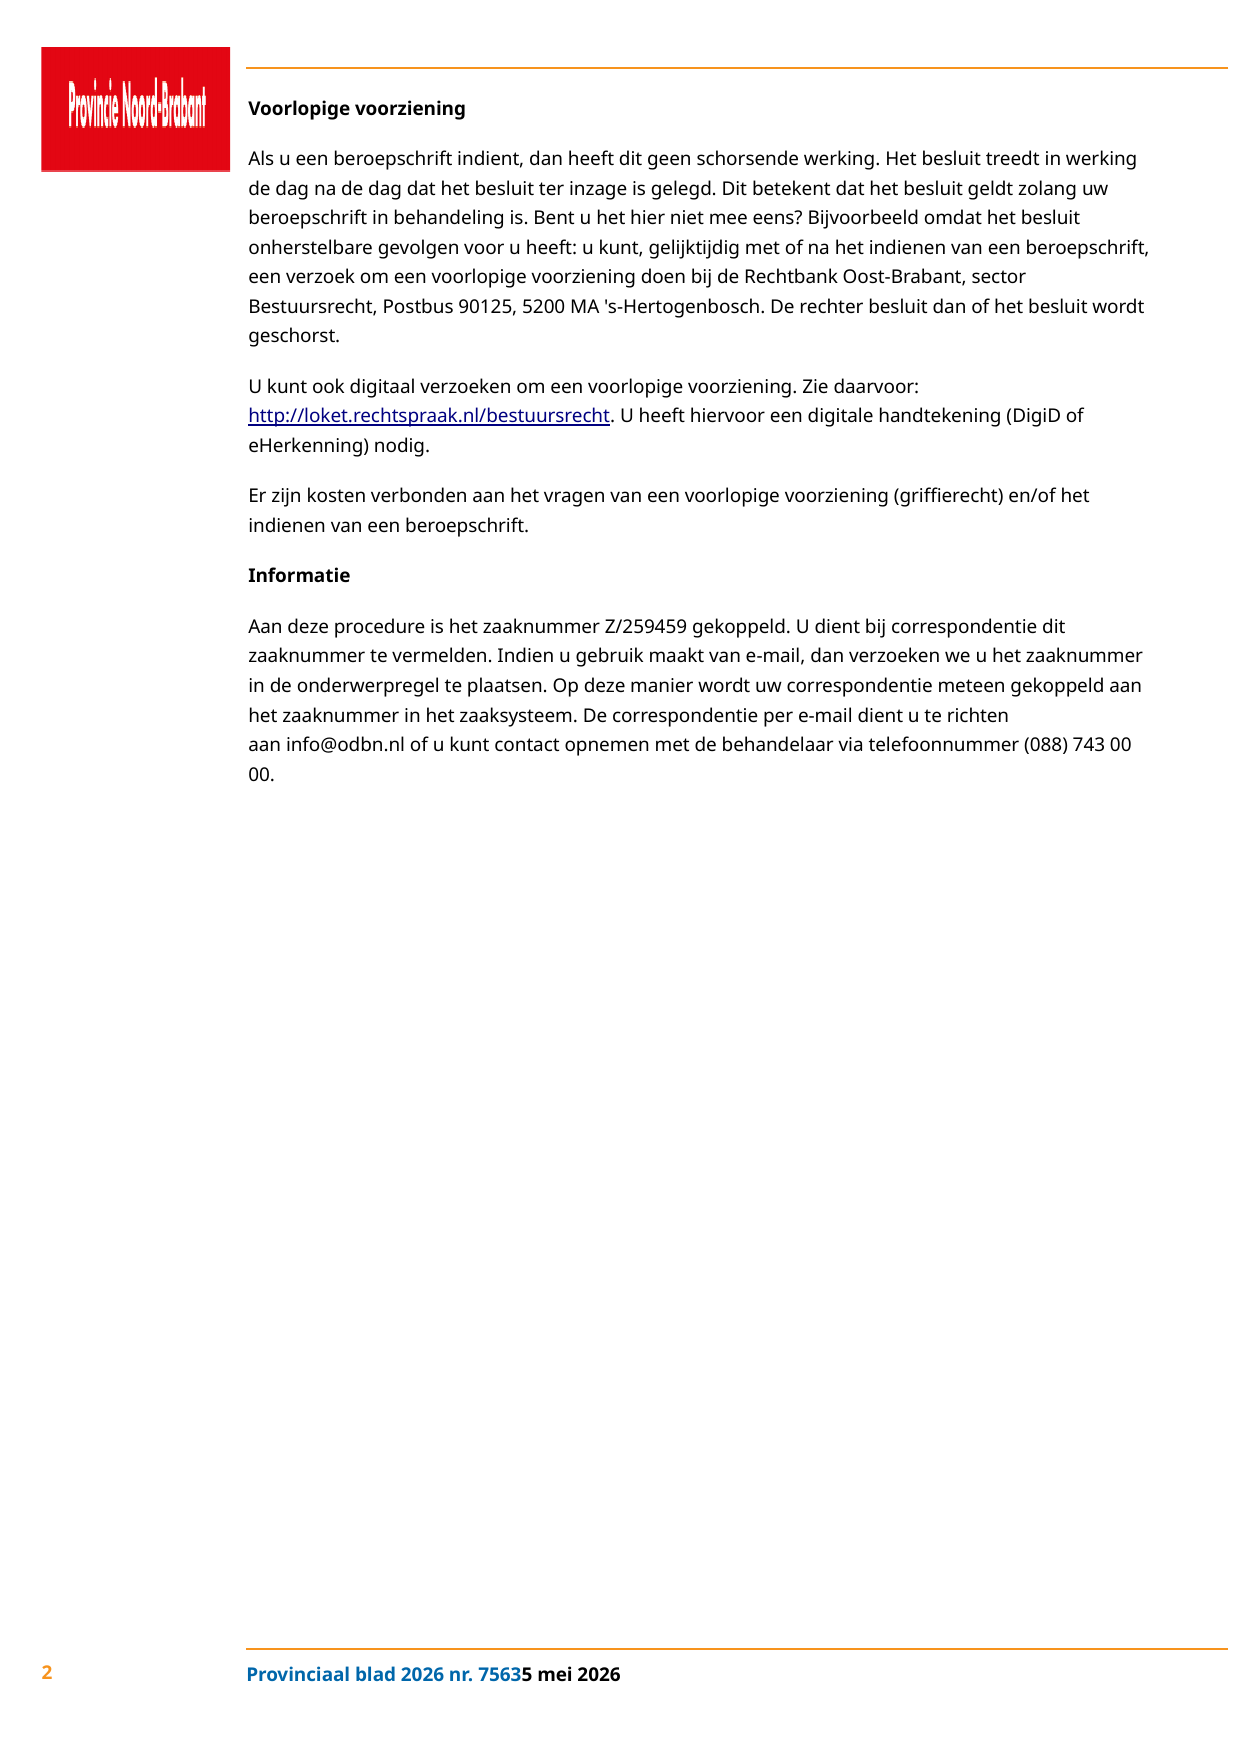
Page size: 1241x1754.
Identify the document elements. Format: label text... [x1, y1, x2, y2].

text Als u een beroepschrift indient, dan heeft dit geen schorsende werking. Het besluit treedt in werking de dag na de dag dat het besluit ter inzage is gelegd. Dit betekent dat het besluit geldt zolang uw beroepschrift in behandeling is. Bent u het hier niet mee eens? Bijvoorbeeld omdat het besluit onherstelbare gevolgen voor u heeft: u kunt, gelijktijdig met of na het indienen van een beroepschrift, een verzoek om een voorlopige voorziening doen bij de Rechtbank Oost-Brabant, sector Bestuursrecht, Postbus 90125, 5200 MA 's‑Hertogenbosch. De rechter besluit dan of het besluit wordt geschorst. [248, 145, 1152, 348]
text Informatie [248, 563, 1152, 588]
text U kunt ook digitaal verzoeken om een voorlopige voorziening. Zie daarvoor: http://loket.rechtspraak.nl/bestuursrecht. U heeft hiervoor een digitale handtekening (DigiD of eHerkenning) nodig. [248, 373, 1152, 458]
picture [41, 47, 231, 172]
text Aan deze procedure is het zaaknummer Z/259459 gekoppeld. U dient bij correspondentie dit zaaknummer te vermelden. Indien u gebruik maakt van e-mail, dan verzoeken we u het zaaknummer in de onderwerpregel te plaatsen. Op deze manier wordt uw correspondentie meteen gekoppeld aan het zaaknummer in het zaaksysteem. De correspondentie per e-mail dient u te richten aan info@odbn.nl of u kunt contact opnemen met de behandelaar via telefoonnummer (088) 743 00 00. [248, 613, 1152, 787]
text Voorlopige voorziening [248, 95, 1152, 121]
text Er zijn kosten verbonden aan het vragen van een voorlopige voorziening (griffierecht) en/of het indienen van een beroepschrift. [248, 483, 1152, 538]
